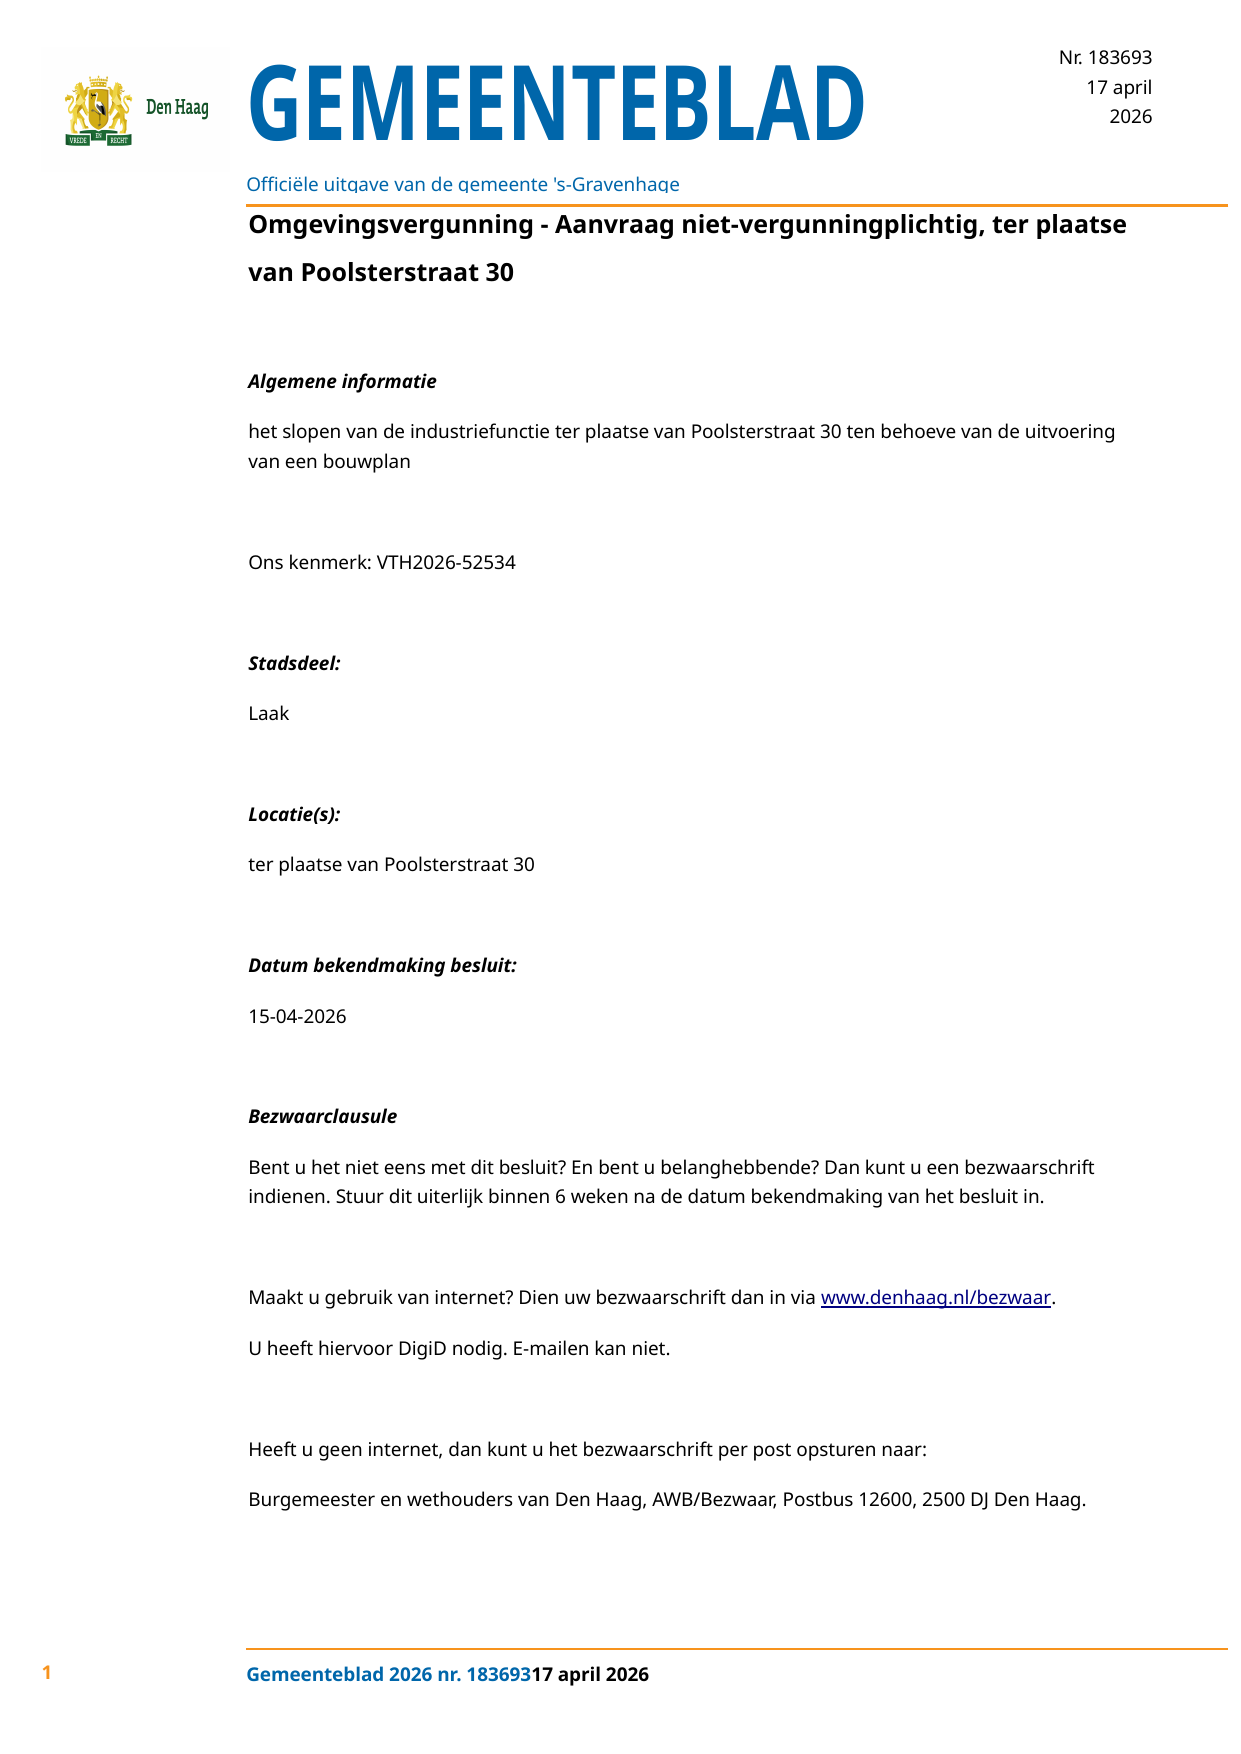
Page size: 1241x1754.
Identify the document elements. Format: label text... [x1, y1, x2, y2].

text Omgevingsvergunning - Aanvraag niet-vergunningplichtig, ter plaatse van Poolsterstraat 30 [248, 207, 1152, 288]
text het slopen van de industriefunctie ter plaatse van Poolsterstraat 30 ten behoeve van de uitvoering van een bouwplan [248, 419, 1152, 474]
text ter plaatse van Poolsterstraat 30 [248, 852, 1152, 877]
text Datum bekendmaking besluit: [248, 952, 1152, 978]
text Laak [248, 700, 1152, 726]
text Stadsdeel: [248, 650, 1152, 676]
text 15-04-2026 [248, 1003, 1152, 1029]
text Maakt u gebruik van internet? Dien uw bezwaarschrift dan in via www.denhaag.nl/bezwaar. [248, 1284, 1152, 1310]
text Bent u het niet eens met dit besluit? En bent u belanghebbende? Dan kunt u een bezwaarschrift indienen. Stuur dit uiterlijk binnen 6 weken na de datum bekendmaking van het besluit in. [248, 1154, 1152, 1209]
text U heeft hiervoor DigiD nodig. E-mailen kan niet. [248, 1335, 1152, 1361]
text Burgemeester en wethouders van Den Haag, AWB/Bezwaar, Postbus 12600, 2500 DJ Den Haag. [248, 1486, 1152, 1512]
picture [41, 47, 231, 172]
text Heeft u geen internet, dan kunt u het bezwaarschrift per post opsturen naar: [248, 1436, 1152, 1462]
text Ons kenmerk: VTH2026-52534 [248, 549, 1152, 575]
text Locatie(s): [248, 801, 1152, 827]
text Algemene informatie [248, 368, 1152, 394]
text Bezwaarclausule [248, 1104, 1152, 1129]
